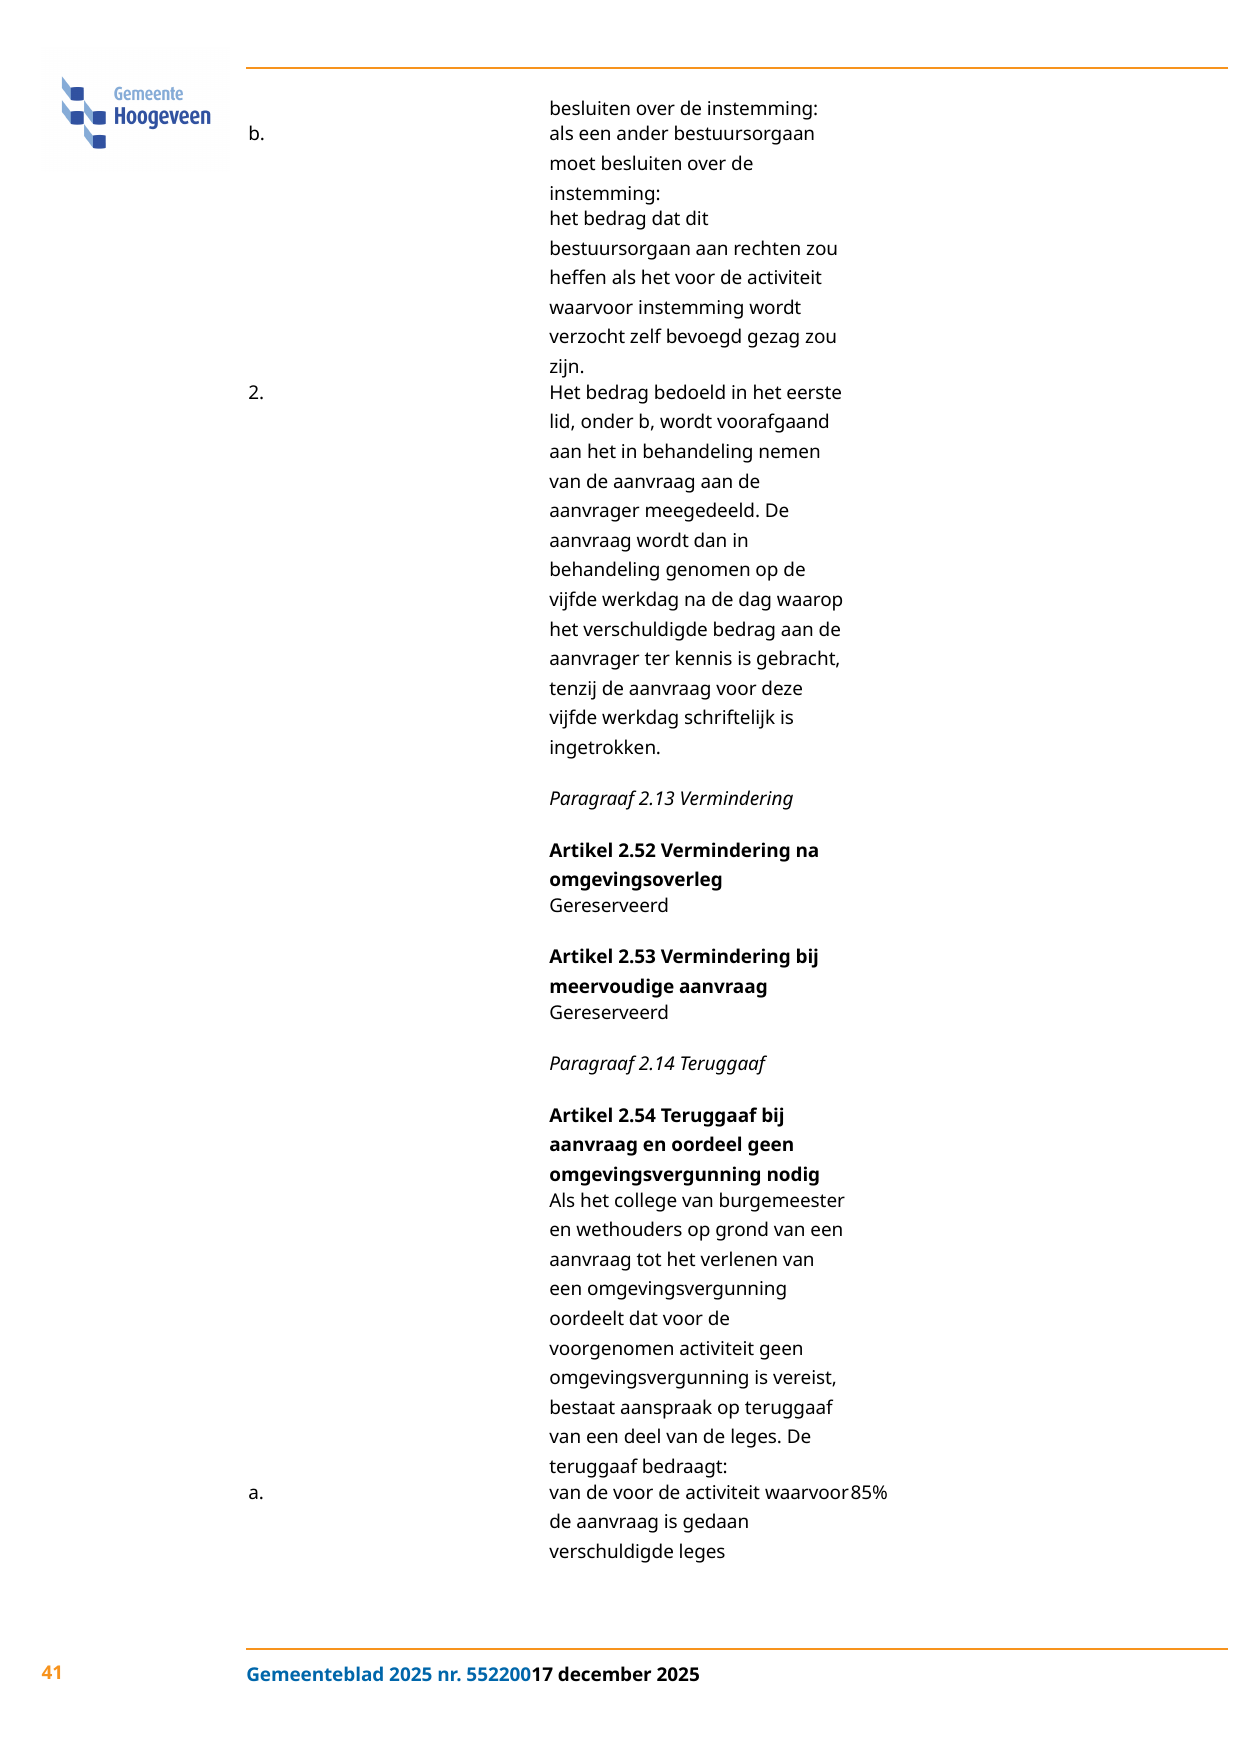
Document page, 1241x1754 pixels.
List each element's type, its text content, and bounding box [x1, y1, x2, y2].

table_cell [248, 1564, 549, 1589]
table_cell [850, 760, 1152, 786]
table_cell [850, 918, 1152, 944]
table_cell [248, 1187, 549, 1479]
table_cell [248, 1025, 549, 1051]
table_cell [850, 1564, 1152, 1589]
table_cell [850, 1102, 1152, 1187]
table_cell [248, 944, 549, 999]
table_cell [549, 1564, 850, 1589]
table_cell [248, 1051, 549, 1076]
table_cell [850, 379, 1152, 760]
table_cell Artikel 2.53 Vermindering bij meervoudige aanvraag [549, 944, 850, 999]
table_cell [850, 1051, 1152, 1076]
table_cell Paragraaf 2.13 Vermindering [549, 786, 850, 811]
table_cell [549, 918, 850, 944]
table_cell [248, 918, 549, 944]
table_cell [549, 1025, 850, 1051]
table_cell [850, 837, 1152, 892]
table_cell [850, 1025, 1152, 1051]
table_cell [850, 999, 1152, 1025]
table_cell [248, 760, 549, 786]
table_cell [549, 760, 850, 786]
table_cell [248, 811, 549, 837]
picture [41, 47, 231, 172]
table_cell a. [248, 1479, 549, 1564]
table_cell [850, 95, 1152, 121]
table_cell [850, 205, 1152, 379]
table_cell Gereserveerd [549, 999, 850, 1025]
table_cell het bedrag dat dit bestuursorgaan aan rechten zou heffen als het voor de activiteit waarvoor instemming wordt verzocht zelf bevoegd gezag zou zijn. [549, 205, 850, 379]
table_cell Paragraaf 2.14 Teruggaaf [549, 1051, 850, 1076]
table_cell Gereserveerd [549, 892, 850, 918]
table_cell [248, 1076, 549, 1102]
table_cell [248, 95, 549, 121]
table_cell [850, 1076, 1152, 1102]
table_cell besluiten over de instemming: [549, 95, 850, 121]
table_cell 2. [248, 379, 549, 760]
table_cell [248, 786, 549, 811]
table_cell [248, 205, 549, 379]
table_cell [850, 892, 1152, 918]
table_cell [248, 999, 549, 1025]
table_cell [850, 944, 1152, 999]
table_cell [248, 892, 549, 918]
table_cell Artikel 2.54 Teruggaaf bij aanvraag en oordeel geen omgevingsvergunning nodig [549, 1102, 850, 1187]
table_cell Het bedrag bedoeld in het eerste lid, onder b, wordt voorafgaand aan het in behandeling nemen van de aanvraag aan de aanvrager meegedeeld. De aanvraag wordt dan in behandeling genomen op de vijfde werkdag na de dag waarop het verschuldigde bedrag aan de aanvrager ter kennis is gebracht, tenzij de aanvraag voor deze vijfde werkdag schriftelijk is ingetrokken. [549, 379, 850, 760]
table_cell [549, 1076, 850, 1102]
table_cell Artikel 2.52 Vermindering na omgevingsoverleg [549, 837, 850, 892]
table_cell [248, 1102, 549, 1187]
table_cell [850, 811, 1152, 837]
table_cell als een ander bestuursorgaan moet besluiten over de instemming: [549, 121, 850, 205]
table_cell [850, 1187, 1152, 1479]
table_cell [850, 786, 1152, 811]
table_cell 85% [850, 1479, 1152, 1564]
table_cell [549, 811, 850, 837]
table_cell b. [248, 121, 549, 205]
table_cell Als het college van burgemeester en wethouders op grond van een aanvraag tot het verlenen van een omgevingsvergunning oordeelt dat voor de voorgenomen activiteit geen omgevingsvergunning is vereist, bestaat aanspraak op teruggaaf van een deel van de leges. De teruggaaf bedraagt: [549, 1187, 850, 1479]
table_cell [850, 121, 1152, 205]
table_cell van de voor de activiteit waarvoor de aanvraag is gedaan verschuldigde leges [549, 1479, 850, 1564]
table_cell [248, 837, 549, 892]
